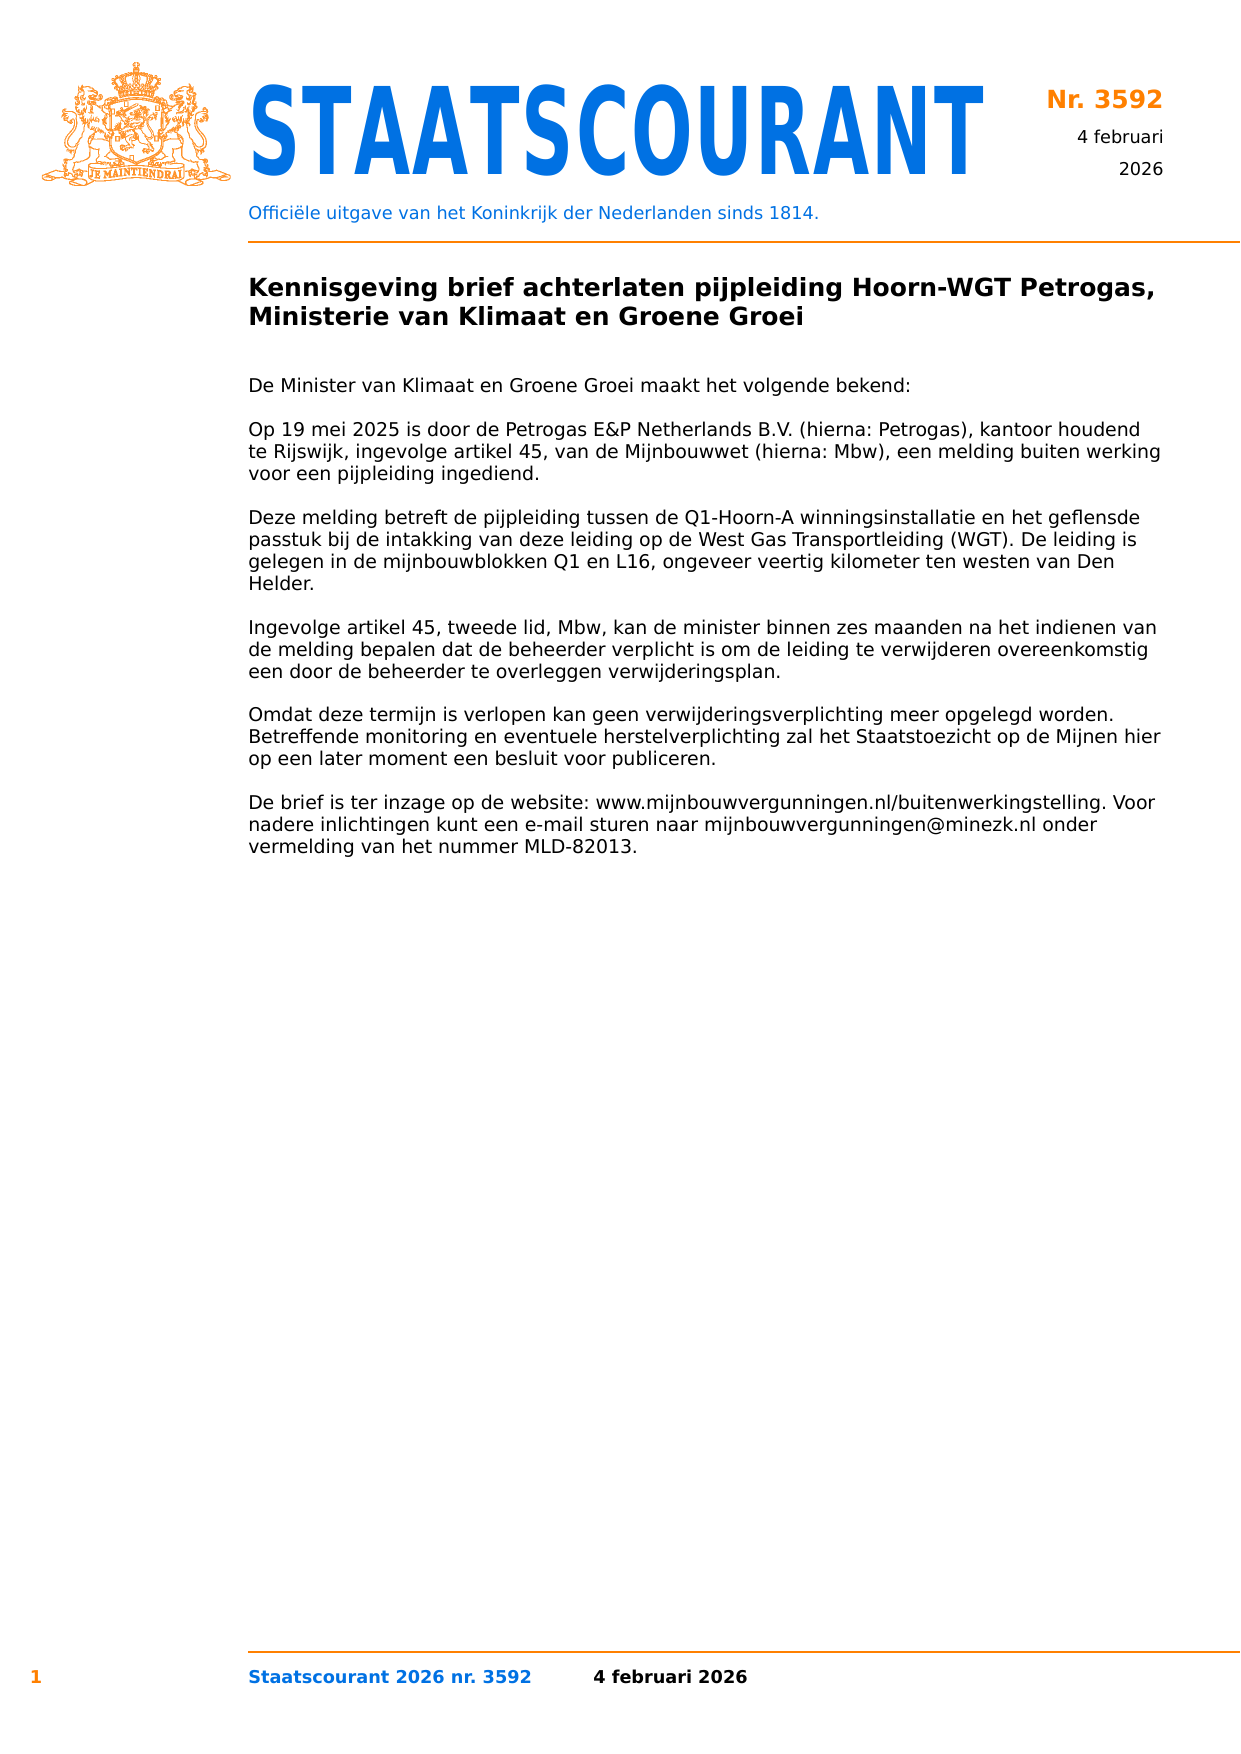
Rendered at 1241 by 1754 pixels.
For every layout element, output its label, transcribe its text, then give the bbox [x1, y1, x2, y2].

text Omdat deze termijn is verlopen kan geen verwijderingsverplichting meer opgelegd worden. Betreffende monitoring en eventuele herstelverplichting zal het Staatstoezicht op de Mijnen hier op een later moment een besluit voor publiceren. [248, 704, 1163, 770]
text Deze melding betreft de pijpleiding tussen de Q1-Hoorn-A winningsinstallatie en het geflensde passtuk bij de intakking van deze leiding op de West Gas Transportleiding (WGT). De leiding is gelegen in de mijnbouwblokken Q1 en L16, ongeveer veertig kilometer ten westen van Den Helder. [248, 507, 1163, 595]
table_cell Officiële uitgave van het Koninkrijk der Nederlanden sinds 1814. [248, 203, 1240, 241]
picture [41, 62, 231, 186]
text Op 19 mei 2025 is door de Petrogas E&P Netherlands B.V. (hierna: Petrogas), kantoor houdend te Rijswijk, ingevolge artikel 45, van de Mijnbouwwet (hierna: Mbw), een melding buiten werking voor een pijpleiding ingediend. [248, 419, 1163, 485]
text De brief is ter inzage op de website: www.mijnbouwvergunningen.nl/buitenwerkingstelling. Voor nadere inlichtingen kunt een e-mail sturen naar mijnbouwvergunningen@minezk.nl onder vermelding van het nummer MLD-82013. [248, 792, 1163, 858]
table_cell 2026 [998, 153, 1240, 203]
text Ingevolge artikel 45, tweede lid, Mbw, kan de minister binnen zes maanden na het indienen van de melding bepalen dat de beheerder verplicht is om de leiding te verwijderen overeenkomstig een door de beheerder te overleggen verwijderingsplan. [248, 617, 1163, 682]
text De Minister van Klimaat en Groene Groei maakt het volgende bekend: [248, 375, 1163, 397]
table_cell 4 februari [998, 121, 1240, 153]
table_header Nr. 3592 [998, 62, 1240, 121]
table_header [25, 62, 248, 241]
subtitle Kennisgeving brief achterlaten pijpleiding Hoorn-WGT Petrogas, Ministerie van Klimaat en Groene Groei [248, 273, 1163, 331]
table_header STAATSCOURANT [248, 62, 998, 203]
